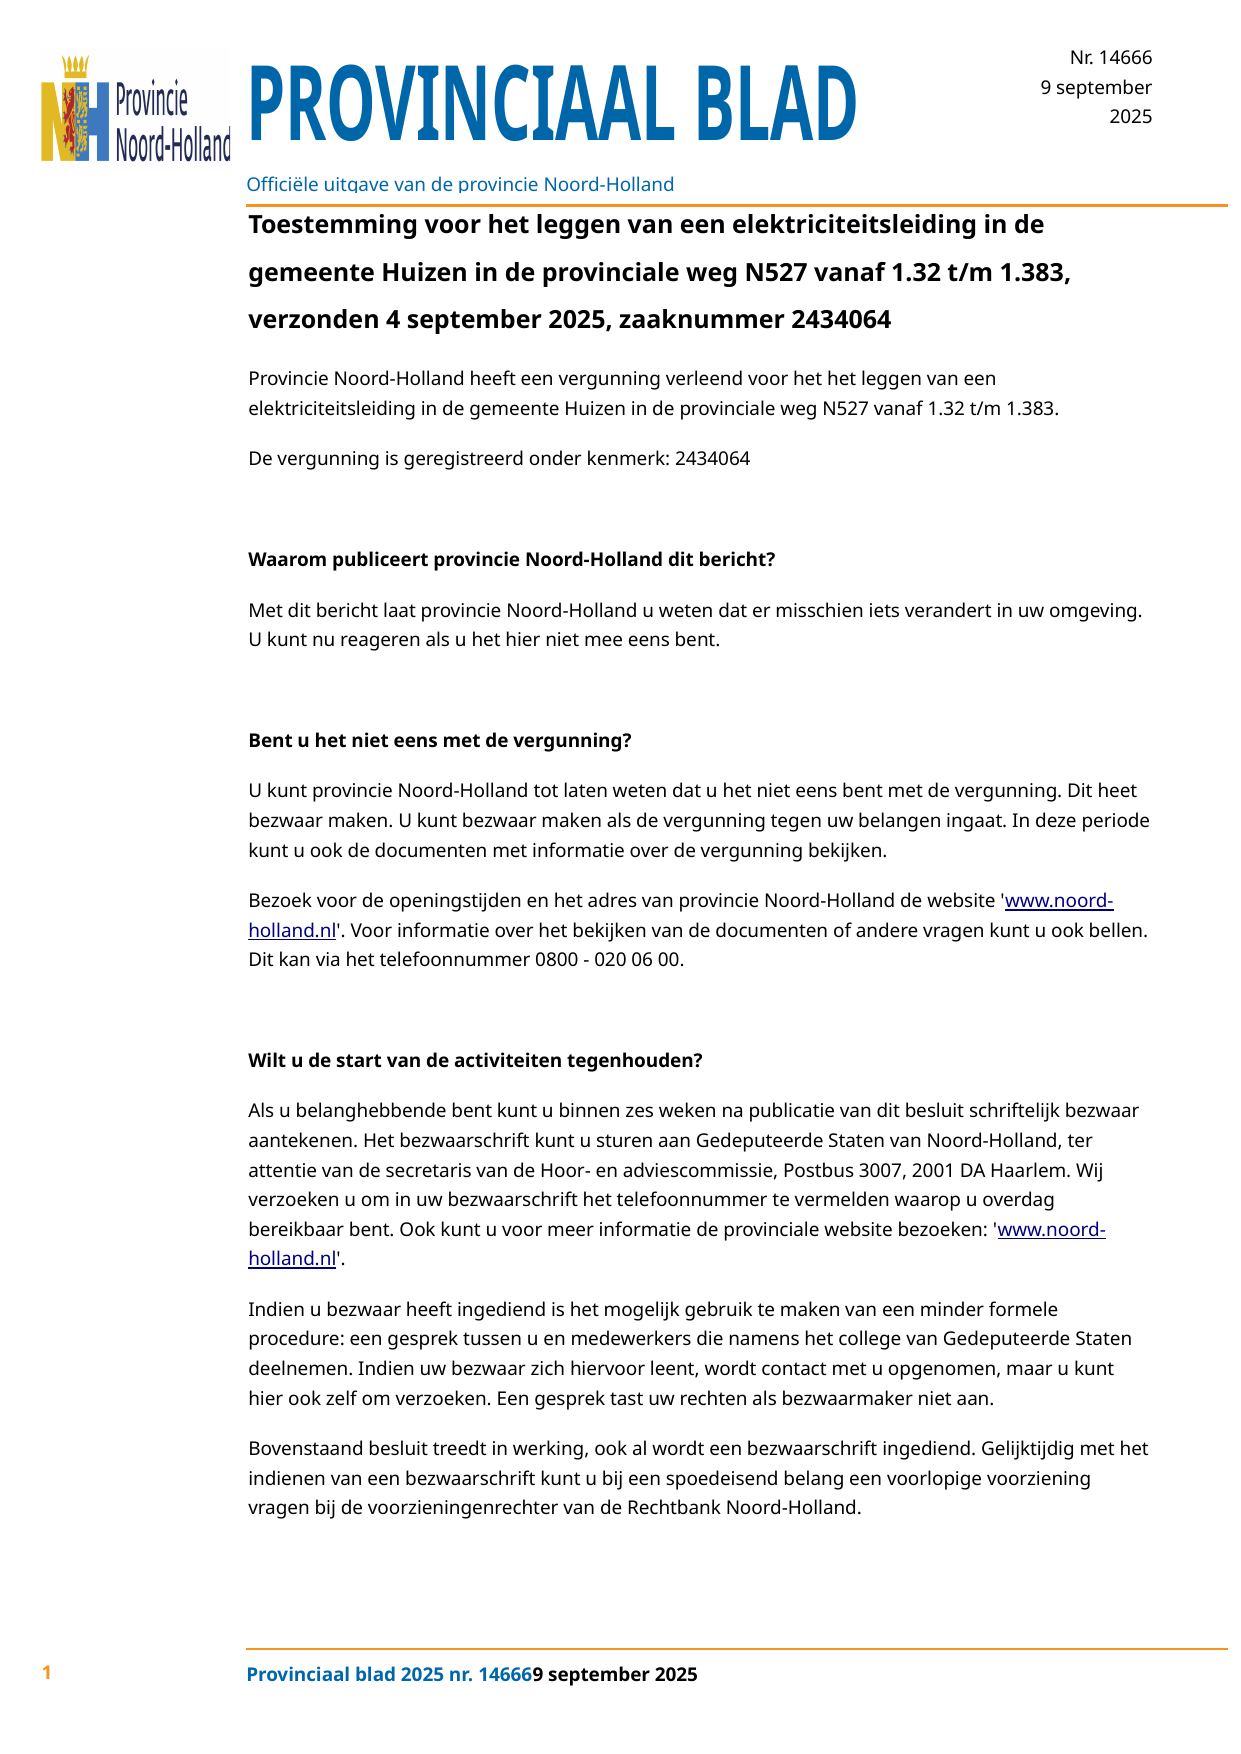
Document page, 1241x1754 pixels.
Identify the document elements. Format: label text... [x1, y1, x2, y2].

text Bezoek voor de openingstijden en het adres van provincie Noord-Holland de website 'www.noord-holland.nl'. Voor informatie over het bekijken van de documenten of andere vragen kunt u ook bellen. Dit kan via het telefoonnummer 0800 - 020 06 00. [248, 887, 1152, 972]
text Indien u bezwaar heeft ingediend is het mogelijk gebruik te maken van een minder formele procedure: een gesprek tussen u en medewerkers die namens het college van Gedeputeerde Staten deelnemen. Indien uw bezwaar zich hiervoor leent, wordt contact met u opgenomen, maar u kunt hier ook zelf om verzoeken. Een gesprek tast uw rechten als bezwaarmaker niet aan. [248, 1296, 1152, 1410]
text De vergunning is geregistreerd onder kenmerk: 2434064 [248, 446, 1152, 471]
text Wilt u de start van de activiteiten tegenhouden? [248, 1047, 1152, 1073]
text Met dit bericht laat provincie Noord-Holland u weten dat er misschien iets verandert in uw omgeving. U kunt nu reageren als u het hier niet mee eens bent. [248, 597, 1152, 652]
text Toestemming voor het leggen van een elektriciteitsleiding in de gemeente Huizen in de provinciale weg N527 vanaf 1.32 t/m 1.383, verzonden 4 september 2025, zaaknummer 2434064 [248, 207, 1152, 336]
text Als u belanghebbende bent kunt u binnen zes weken na publicatie van dit besluit schriftelijk bezwaar aantekenen. Het bezwaarschrift kunt u sturen aan Gedeputeerde Staten van Noord-Holland, ter attentie van de secretaris van de Hoor- en adviescommissie, Postbus 3007, 2001 DA Haarlem. Wij verzoeken u om in uw bezwaarschrift het telefoonnummer te vermelden waarop u overdag bereikbaar bent. Ook kunt u voor meer informatie de provinciale website bezoeken: 'www.noord-holland.nl'. [248, 1098, 1152, 1271]
picture [41, 47, 231, 172]
text Provincie Noord-Holland heeft een vergunning verleend voor het het leggen van een elektriciteitsleiding in de gemeente Huizen in de provinciale weg N527 vanaf 1.32 t/m 1.383. [248, 366, 1152, 421]
text Bent u het niet eens met de vergunning? [248, 727, 1152, 753]
text Waarom publiceert provincie Noord-Holland dit bericht? [248, 546, 1152, 572]
text Bovenstaand besluit treedt in werking, ook al wordt een bezwaarschrift ingediend. Gelijktijdig met het indienen van een bezwaarschrift kunt u bij een spoedeisend belang een voorlopige voorziening vragen bij de voorzieningenrechter van de Rechtbank Noord-Holland. [248, 1435, 1152, 1520]
text U kunt provincie Noord-Holland tot laten weten dat u het niet eens bent met de vergunning. Dit heet bezwaar maken. U kunt bezwaar maken als de vergunning tegen uw belangen ingaat. In deze periode kunt u ook de documenten met informatie over de vergunning bekijken. [248, 778, 1152, 862]
